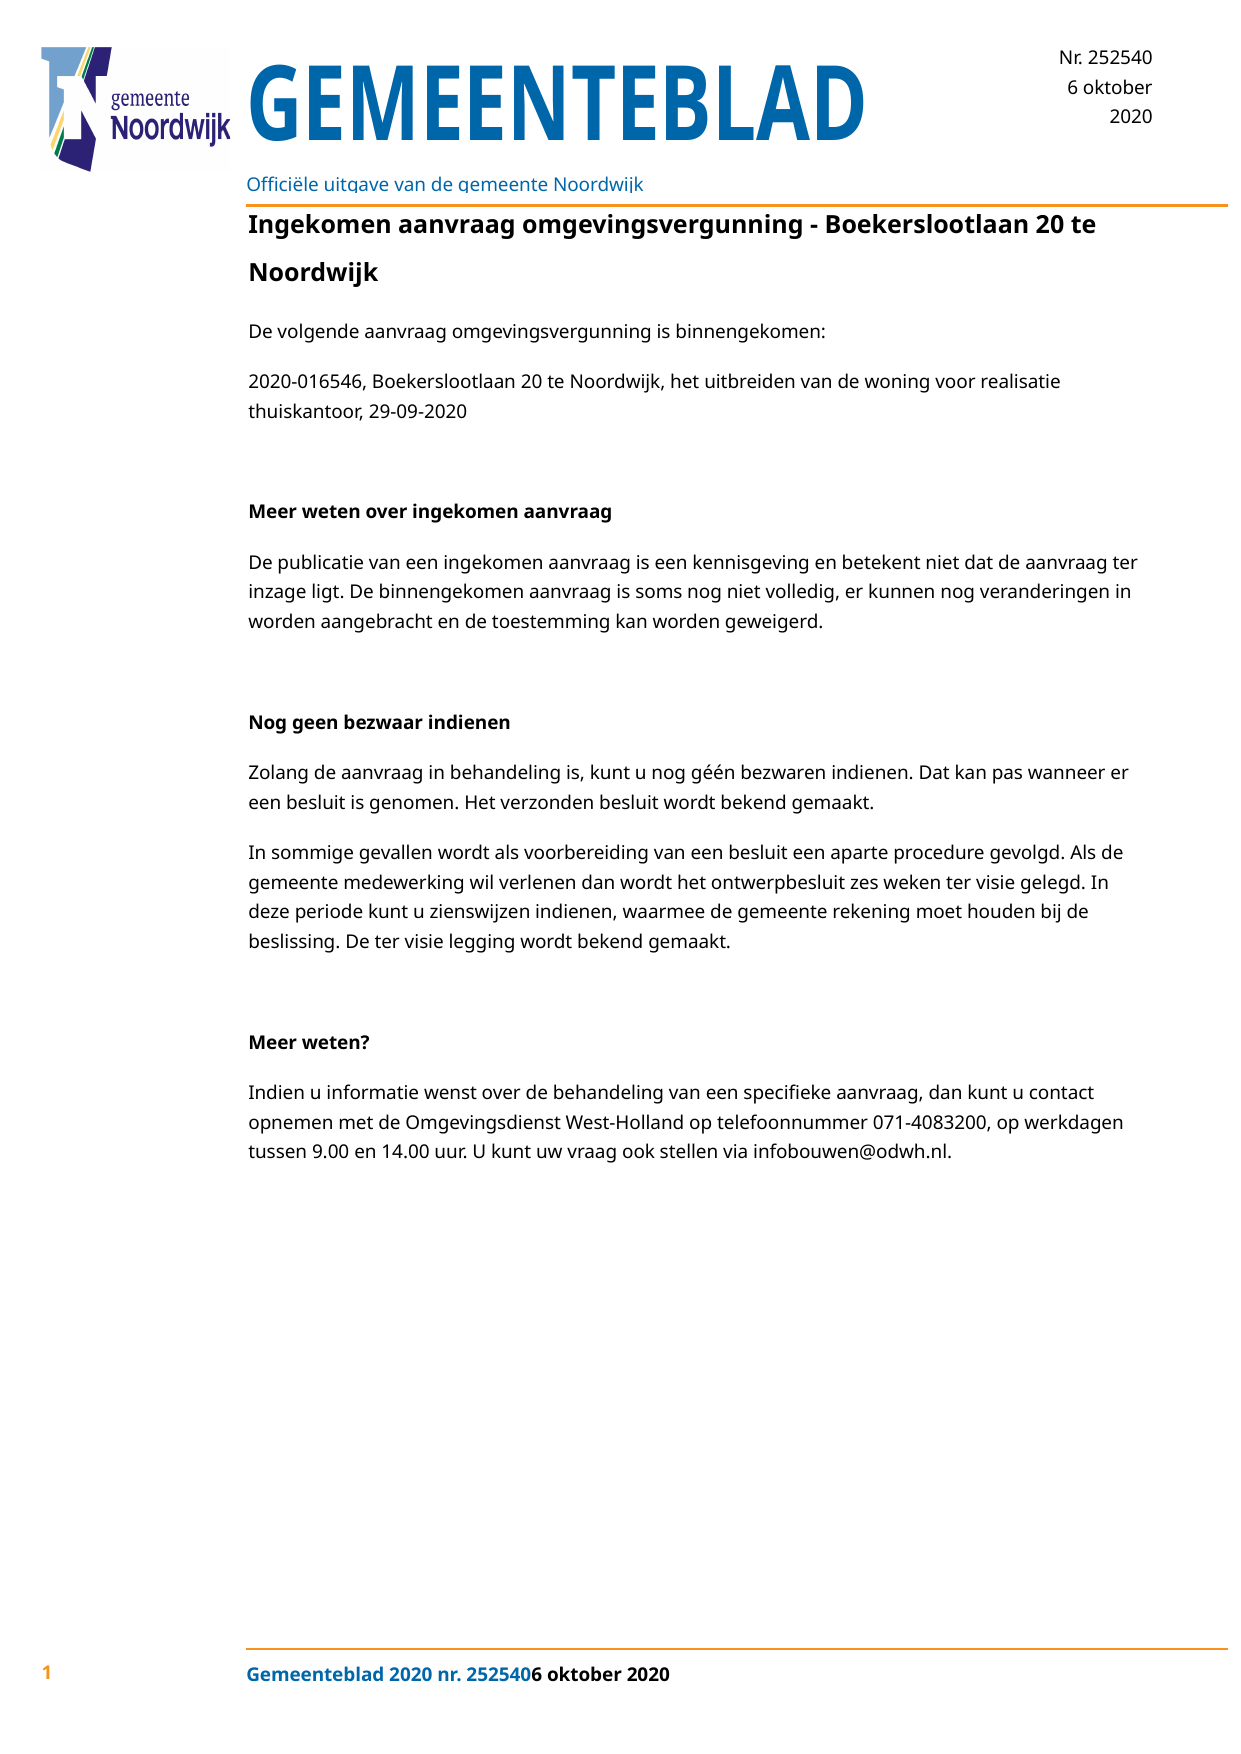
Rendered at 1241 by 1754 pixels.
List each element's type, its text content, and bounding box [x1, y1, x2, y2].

text De publicatie van een ingekomen aanvraag is een kennisgeving en betekent niet dat de aanvraag ter inzage ligt. De binnengekomen aanvraag is soms nog niet volledig, er kunnen nog veranderingen in worden aangebracht en de toestemming kan worden geweigerd. [248, 549, 1152, 634]
text In sommige gevallen wordt als voorbereiding van een besluit een aparte procedure gevolgd. Als de gemeente medewerking wil verlenen dan wordt het ontwerpbesluit zes weken ter visie gelegd. In deze periode kunt u zienswijzen indienen, waarmee de gemeente rekening moet houden bij de beslissing. De ter visie legging wordt bekend gemaakt. [248, 839, 1152, 954]
text Meer weten? [248, 1029, 1152, 1055]
text Ingekomen aanvraag omgevingsvergunning - Boekerslootlaan 20 te Noordwijk [248, 207, 1152, 288]
text Zolang de aanvraag in behandeling is, kunt u nog géén bezwaren indienen. Dat kan pas wanneer er een besluit is genomen. Het verzonden besluit wordt bekend gemaakt. [248, 759, 1152, 815]
text Nog geen bezwaar indienen [248, 709, 1152, 735]
picture [41, 47, 231, 172]
text 2020-016546, Boekerslootlaan 20 te Noordwijk, het uitbreiden van de woning voor realisatie thuiskantoor, 29-09-2020 [248, 368, 1152, 424]
text De volgende aanvraag omgevingsvergunning is binnengekomen: [248, 318, 1152, 344]
text Meer weten over ingekomen aanvraag [248, 499, 1152, 524]
text Indien u informatie wenst over de behandeling van een specifieke aanvraag, dan kunt u contact opnemen met de Omgevingsdienst West-Holland op telefoonnummer 071-4083200, op werkdagen tussen 9.00 en 14.00 uur. U kunt uw vraag ook stellen via infobouwen@odwh.nl. [248, 1079, 1152, 1164]
